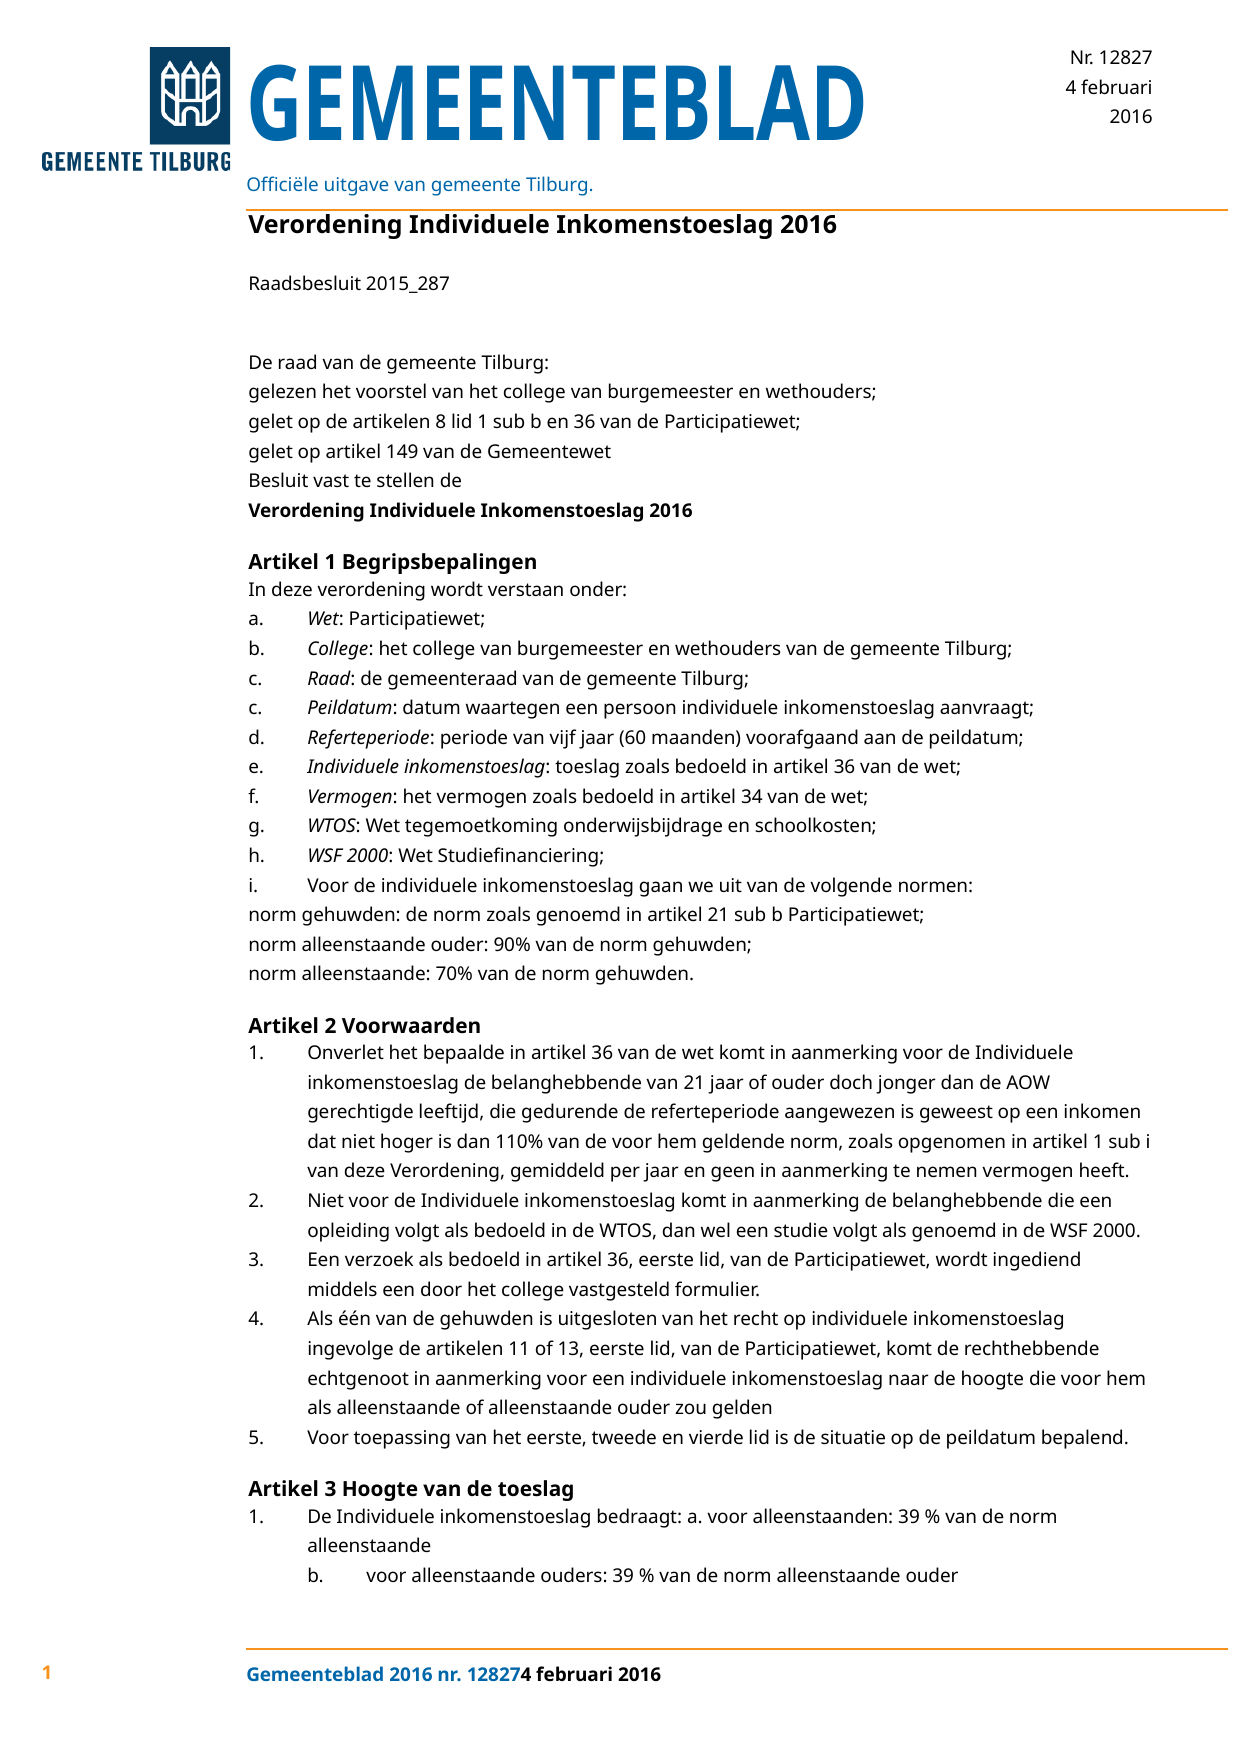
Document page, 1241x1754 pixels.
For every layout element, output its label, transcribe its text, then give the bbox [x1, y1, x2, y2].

text Besluit vast te stellen de [248, 467, 1152, 493]
list De Individuele inkomenstoeslag bedraagt: a. voor alleenstaanden: 39 % van de norm alleenstaande [248, 1503, 1152, 1558]
list WSF 2000: Wet Studiefinanciering; [248, 842, 1152, 868]
text norm gehuwden: de norm zoals genoemd in artikel 21 sub b Participatiewet; [248, 901, 1152, 927]
text Artikel 2 Voorwaarden [248, 1011, 1152, 1039]
list Voor de individuele inkomenstoeslag gaan we uit van de volgende normen: [248, 872, 1152, 897]
text gelezen het voorstel van het college van burgemeester en wethouders; [248, 379, 1152, 404]
list voor alleenstaande ouders: 39 % van de norm alleenstaande ouder [307, 1562, 1152, 1588]
list Voor toepassing van het eerste, tweede en vierde lid is de situatie op de peildatum bepalend. [248, 1424, 1152, 1450]
list Referteperiode: periode van vijf jaar (60 maanden) voorafgaand aan de peildatum; [248, 724, 1152, 749]
list College: het college van burgemeester en wethouders van de gemeente Tilburg; [248, 635, 1152, 661]
list Onverlet het bepaalde in artikel 36 van de wet komt in aanmerking voor de Individuele inkomenstoeslag de belanghebbende van 21 jaar of ouder doch jonger dan de AOW gerechtigde leeftijd, die gedurende de referteperiode aangewezen is geweest op een inkomen dat niet hoger is dan 110% van de voor hem geldende norm, zoals opgenomen in artikel 1 sub i van deze Verordening, gemiddeld per jaar en geen in aanmerking te nemen vermogen heeft. [248, 1039, 1152, 1183]
text gelet op de artikelen 8 lid 1 sub b en 36 van de Participatiewet; [248, 408, 1152, 434]
list Peildatum: datum waartegen een persoon individuele inkomenstoeslag aanvraagt; [248, 694, 1152, 720]
text Verordening Individuele Inkomenstoeslag 2016 [248, 211, 1152, 241]
text norm alleenstaande: 70% van de norm gehuwden. [248, 961, 1152, 986]
text Artikel 3 Hoogte van de toeslag [248, 1474, 1152, 1503]
text Artikel 1 Begripsbepalingen [248, 547, 1152, 576]
list Niet voor de Individuele inkomenstoeslag komt in aanmerking de belanghebbende die een opleiding volgt als bedoeld in de WTOS, dan wel een studie volgt als genoemd in de WSF 2000. [248, 1187, 1152, 1243]
text Verordening Individuele Inkomenstoeslag 2016 [248, 497, 1152, 523]
text gelet op artikel 149 van de Gemeentewet [248, 438, 1152, 464]
picture [41, 47, 231, 172]
text De raad van de gemeente Tilburg: [248, 349, 1152, 375]
text Raadsbesluit 2015_287 [248, 270, 1152, 296]
text norm alleenstaande ouder: 90% van de norm gehuwden; [248, 931, 1152, 957]
list Een verzoek als bedoeld in artikel 36, eerste lid, van de Participatiewet, wordt ingediend middels een door het college vastgesteld formulier. [248, 1246, 1152, 1302]
list Individuele inkomenstoeslag: toeslag zoals bedoeld in artikel 36 van de wet; [248, 753, 1152, 779]
list Als één van de gehuwden is uitgesloten van het recht op individuele inkomenstoeslag ingevolge de artikelen 11 of 13, eerste lid, van de Participatiewet, komt de rechthebbende echtgenoot in aanmerking voor een individuele inkomenstoeslag naar de hoogte die voor hem als alleenstaande of alleenstaande ouder zou gelden [248, 1306, 1152, 1420]
list Raad: de gemeenteraad van de gemeente Tilburg; [248, 665, 1152, 690]
list Wet: Participatiewet; [248, 606, 1152, 631]
list WTOS: Wet tegemoetkoming onderwijsbijdrage en schoolkosten; [248, 813, 1152, 838]
text In deze verordening wordt verstaan onder: [248, 576, 1152, 602]
list Vermogen: het vermogen zoals bedoeld in artikel 34 van de wet; [248, 783, 1152, 809]
